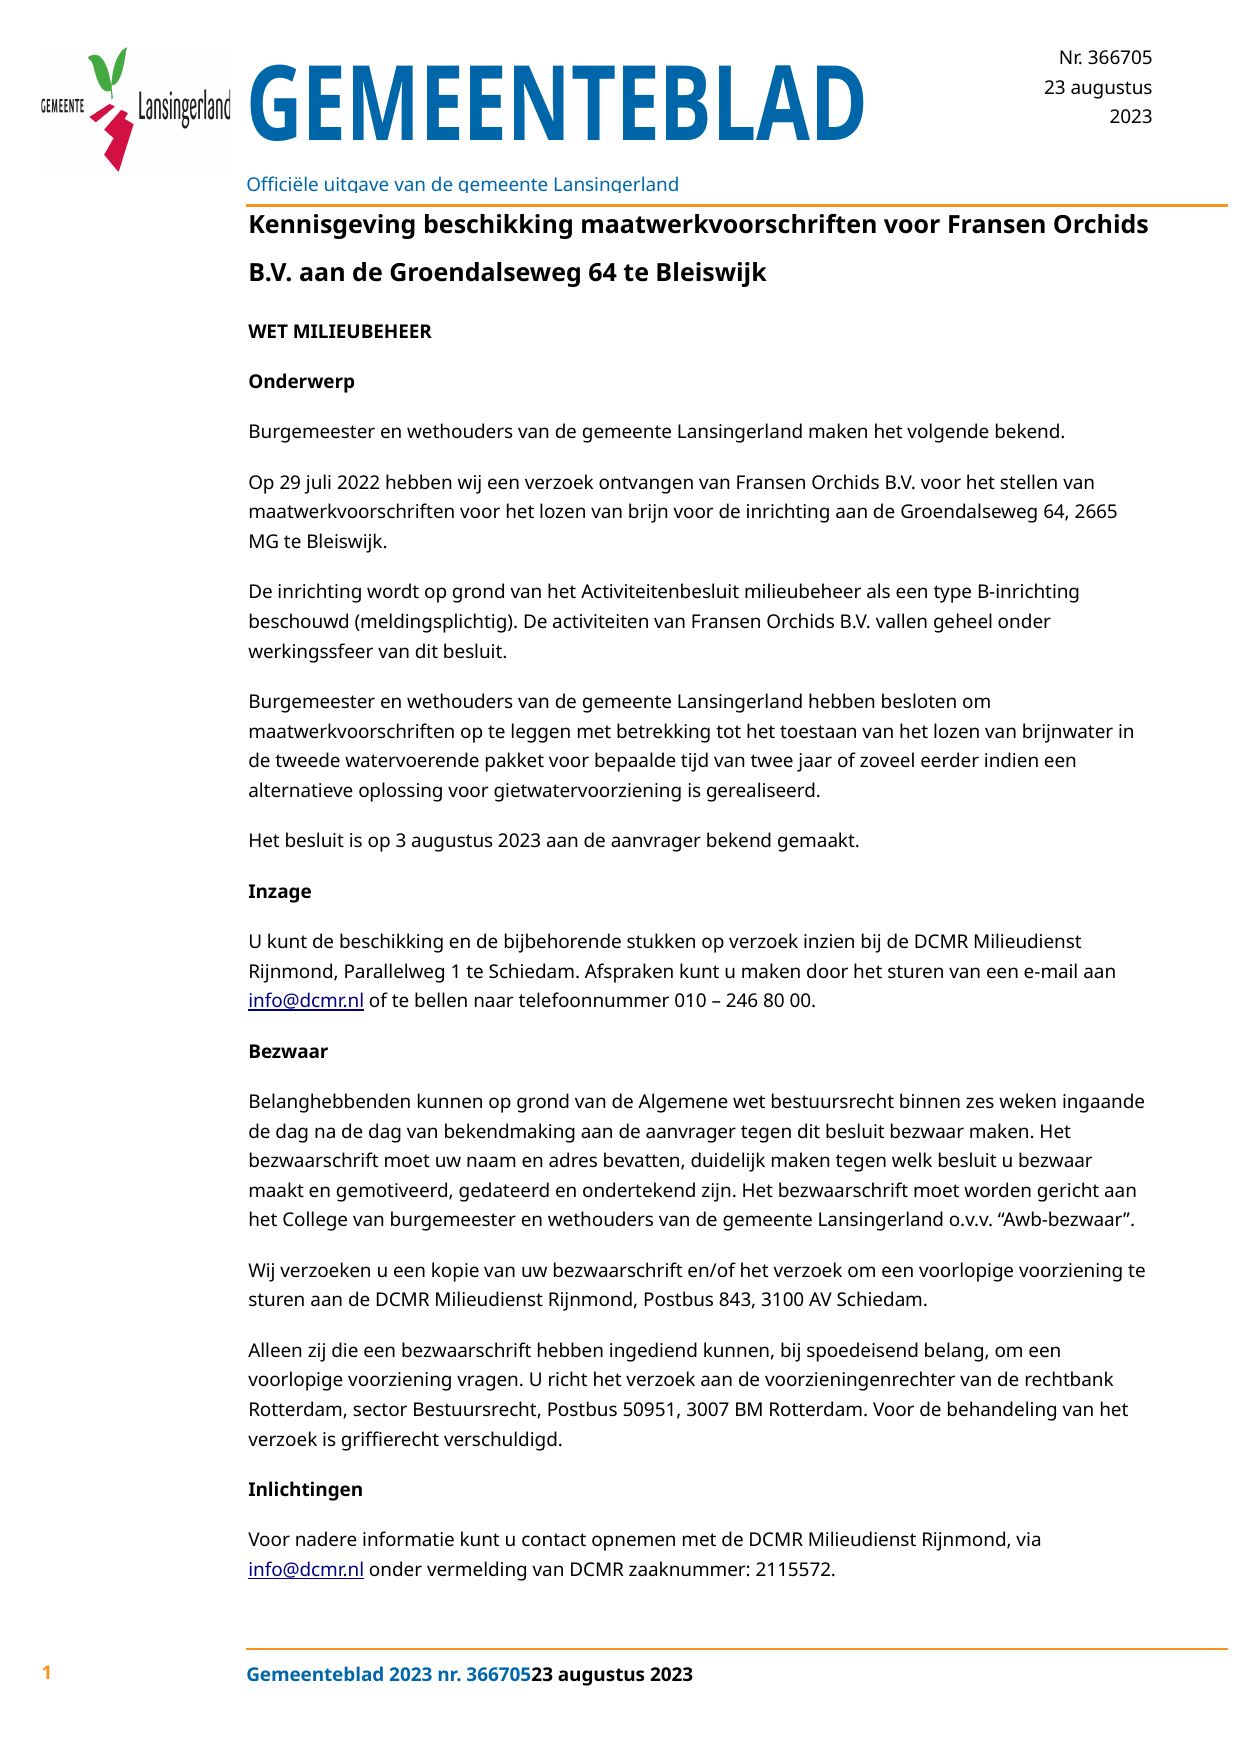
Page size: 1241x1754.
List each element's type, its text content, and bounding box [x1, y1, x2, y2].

text U kunt de beschikking en de bijbehorende stukken op verzoek inzien bij de DCMR Milieudienst Rijnmond, Parallelweg 1 te Schiedam. Afspraken kunt u maken door het sturen van een e-mail aan info@dcmr.nl of te bellen naar telefoonnummer 010 – 246 80 00. [248, 928, 1152, 1013]
text Burgemeester en wethouders van de gemeente Lansingerland maken het volgende bekend. [248, 419, 1152, 444]
text Inlichtingen [248, 1476, 1152, 1502]
picture [41, 47, 231, 172]
text Wij verzoeken u een kopie van uw bezwaarschrift en/of het verzoek om een voorlopige voorziening te sturen aan de DCMR Milieudienst Rijnmond, Postbus 843, 3100 AV Schiedam. [248, 1257, 1152, 1312]
text Burgemeester en wethouders van de gemeente Lansingerland hebben besloten om maatwerkvoorschriften op te leggen met betrekking tot het toestaan van het lozen van brijnwater in de tweede watervoerende pakket voor bepaalde tijd van twee jaar of zoveel eerder indien een alternatieve oplossing voor gietwatervoorziening is gerealiseerd. [248, 688, 1152, 803]
text Onderwerp [248, 368, 1152, 394]
text Belanghebbenden kunnen op grond van de Algemene wet bestuursrecht binnen zes weken ingaande de dag na de dag van bekendmaking aan de aanvrager tegen dit besluit bezwaar maken. Het bezwaarschrift moet uw naam en adres bevatten, duidelijk maken tegen welk besluit u bezwaar maakt en gemotiveerd, gedateerd en ondertekend zijn. Het bezwaarschrift moet worden gericht aan het College van burgemeester en wethouders van de gemeente Lansingerland o.v.v. “Awb-bezwaar”. [248, 1088, 1152, 1232]
text Alleen zij die een bezwaarschrift hebben ingediend kunnen, bij spoedeisend belang, om een voorlopige voorziening vragen. U richt het verzoek aan de voorzieningenrechter van de rechtbank Rotterdam, sector Bestuursrecht, Postbus 50951, 3007 BM Rotterdam. Voor de behandeling van het verzoek is griffierecht verschuldigd. [248, 1337, 1152, 1452]
text De inrichting wordt op grond van het Activiteitenbesluit milieubeheer als een type B-inrichting beschouwd (meldingsplichtig). De activiteiten van Fransen Orchids B.V. vallen geheel onder werkingssfeer van dit besluit. [248, 579, 1152, 664]
text Bezwaar [248, 1038, 1152, 1064]
text Het besluit is op 3 augustus 2023 aan de aanvrager bekend gemaakt. [248, 827, 1152, 853]
text Inzage [248, 878, 1152, 904]
text Voor nadere informatie kunt u contact opnemen met de DCMR Milieudienst Rijnmond, via info@dcmr.nl onder vermelding van DCMR zaaknummer: 2115572. [248, 1527, 1152, 1582]
text Op 29 juli 2022 hebben wij een verzoek ontvangen van Fransen Orchids B.V. voor het stellen van maatwerkvoorschriften voor het lozen van brijn voor de inrichting aan de Groendalseweg 64, 2665 MG te Bleiswijk. [248, 469, 1152, 554]
text WET MILIEUBEHEER [248, 318, 1152, 344]
text Kennisgeving beschikking maatwerkvoorschriften voor Fransen Orchids B.V. aan de Groendalseweg 64 te Bleiswijk [248, 207, 1152, 288]
